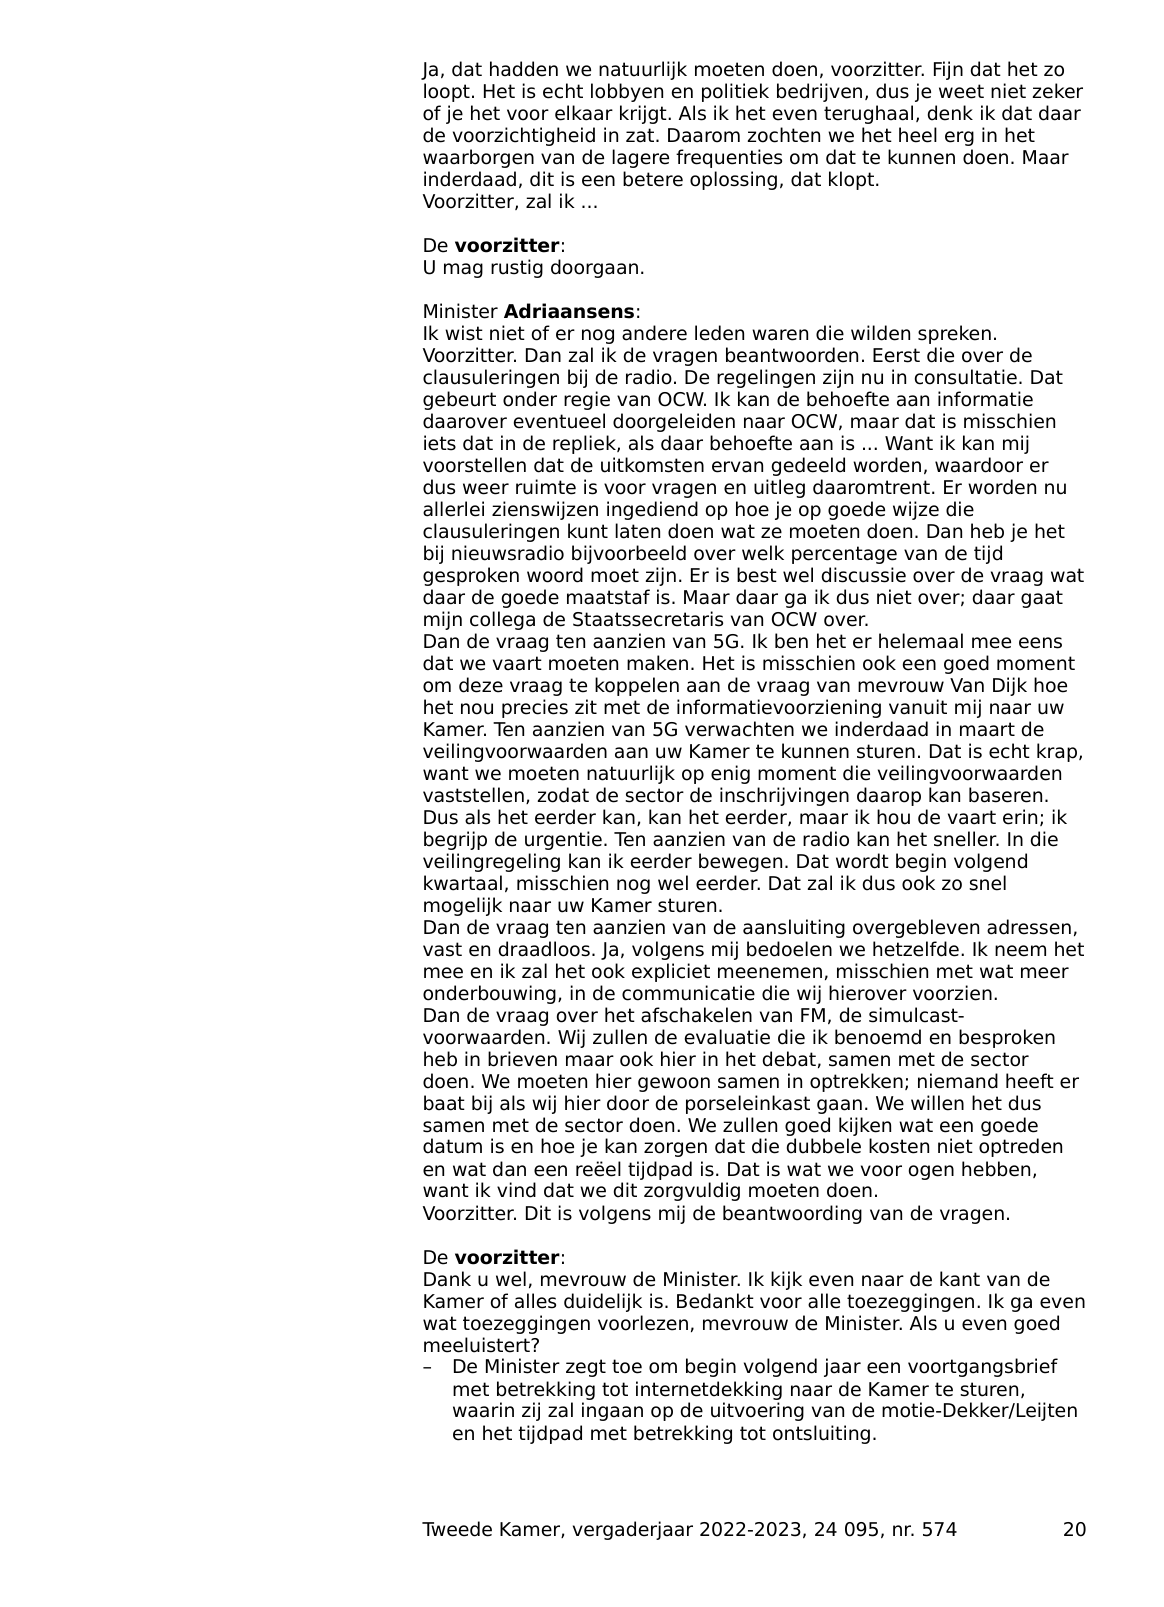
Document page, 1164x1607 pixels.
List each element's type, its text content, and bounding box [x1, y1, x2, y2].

text Minister Adriaansens: [422, 301, 1087, 323]
text Dan de vraag ten aanzien van 5G. Ik ben het er helemaal mee eens dat we vaart moeten maken. Het is misschien ook een goed moment om deze vraag te koppelen aan de vraag van mevrouw Van Dijk hoe het nou precies zit met de informatievoorziening vanuit mij naar uw Kamer. Ten aanzien van 5G verwachten we inderdaad in maart de veilingvoorwaarden aan uw Kamer te kunnen sturen. Dat is echt krap, want we moeten natuurlijk op enig moment die veilingvoorwaarden vaststellen, zodat de sector de inschrijvingen daarop kan baseren. Dus als het eerder kan, kan het eerder, maar ik hou de vaart erin; ik begrijp de urgentie. Ten aanzien van de radio kan het sneller. In die veilingregeling kan ik eerder bewegen. Dat wordt begin volgend kwartaal, misschien nog wel eerder. Dat zal ik dus ook zo snel mogelijk naar uw Kamer sturen. [422, 631, 1087, 917]
text Ja, dat hadden we natuurlijk moeten doen, voorzitter. Fijn dat het zo loopt. Het is echt lobbyen en politiek bedrijven, dus je weet niet zeker of je het voor elkaar krijgt. Als ik het even terughaal, denk ik dat daar de voorzichtigheid in zat. Daarom zochten we het heel erg in het waarborgen van de lagere frequenties om dat te kunnen doen. Maar inderdaad, dit is een betere oplossing, dat klopt. [422, 59, 1087, 191]
text Dank u wel, mevrouw de Minister. Ik kijk even naar de kant van de Kamer of alles duidelijk is. Bedankt voor alle toezeggingen. Ik ga even wat toezeggingen voorlezen, mevrouw de Minister. Als u even goed meeluistert? [422, 1268, 1087, 1356]
text U mag rustig doorgaan. [422, 257, 1087, 279]
text Dan de vraag ten aanzien van de aansluiting overgebleven adressen, vast en draadloos. Ja, volgens mij bedoelen we hetzelfde. Ik neem het mee en ik zal het ook expliciet meenemen, misschien met wat meer onderbouwing, in de communicatie die wij hierover voorzien. [422, 917, 1087, 1004]
text Ik wist niet of er nog andere leden waren die wilden spreken. [422, 323, 1087, 345]
text Voorzitter. Dit is volgens mij de beantwoording van de vragen. [422, 1202, 1087, 1224]
text Voorzitter. Dan zal ik de vragen beantwoorden. Eerst die over de clausuleringen bij de radio. De regelingen zijn nu in consultatie. Dat gebeurt onder regie van OCW. Ik kan de behoefte aan informatie daarover eventueel doorgeleiden naar OCW, maar dat is misschien iets dat in de repliek, als daar behoefte aan is ... Want ik kan mij voorstellen dat de uitkomsten ervan gedeeld worden, waardoor er dus weer ruimte is voor vragen en uitleg daaromtrent. Er worden nu allerlei zienswijzen ingediend op hoe je op goede wijze die clausuleringen kunt laten doen wat ze moeten doen. Dan heb je het bij nieuwsradio bijvoorbeeld over welk percentage van de tijd gesproken woord moet zijn. Er is best wel discussie over de vraag wat daar de goede maatstaf is. Maar daar ga ik dus niet over; daar gaat mijn collega de Staatssecretaris van OCW over. [422, 345, 1087, 631]
text De voorzitter: [422, 235, 1087, 257]
text – De Minister zegt toe om begin volgend jaar een voortgangsbrief met betrekking tot internetdekking naar de Kamer te sturen, waarin zij zal ingaan op de uitvoering van de motie-Dekker/Leijten en het tijdpad met betrekking tot ontsluiting. [422, 1356, 1087, 1444]
text De voorzitter: [422, 1247, 1087, 1268]
text Voorzitter, zal ik ... [422, 191, 1087, 213]
text Dan de vraag over het afschakelen van FM, de simulcast-voorwaarden. Wij zullen de evaluatie die ik benoemd en besproken heb in brieven maar ook hier in het debat, samen met de sector doen. We moeten hier gewoon samen in optrekken; niemand heeft er baat bij als wij hier door de porseleinkast gaan. We willen het dus samen met de sector doen. We zullen goed kijken wat een goede datum is en hoe je kan zorgen dat die dubbele kosten niet optreden en wat dan een reëel tijdpad is. Dat is wat we voor ogen hebben, want ik vind dat we dit zorgvuldig moeten doen. [422, 1004, 1087, 1202]
